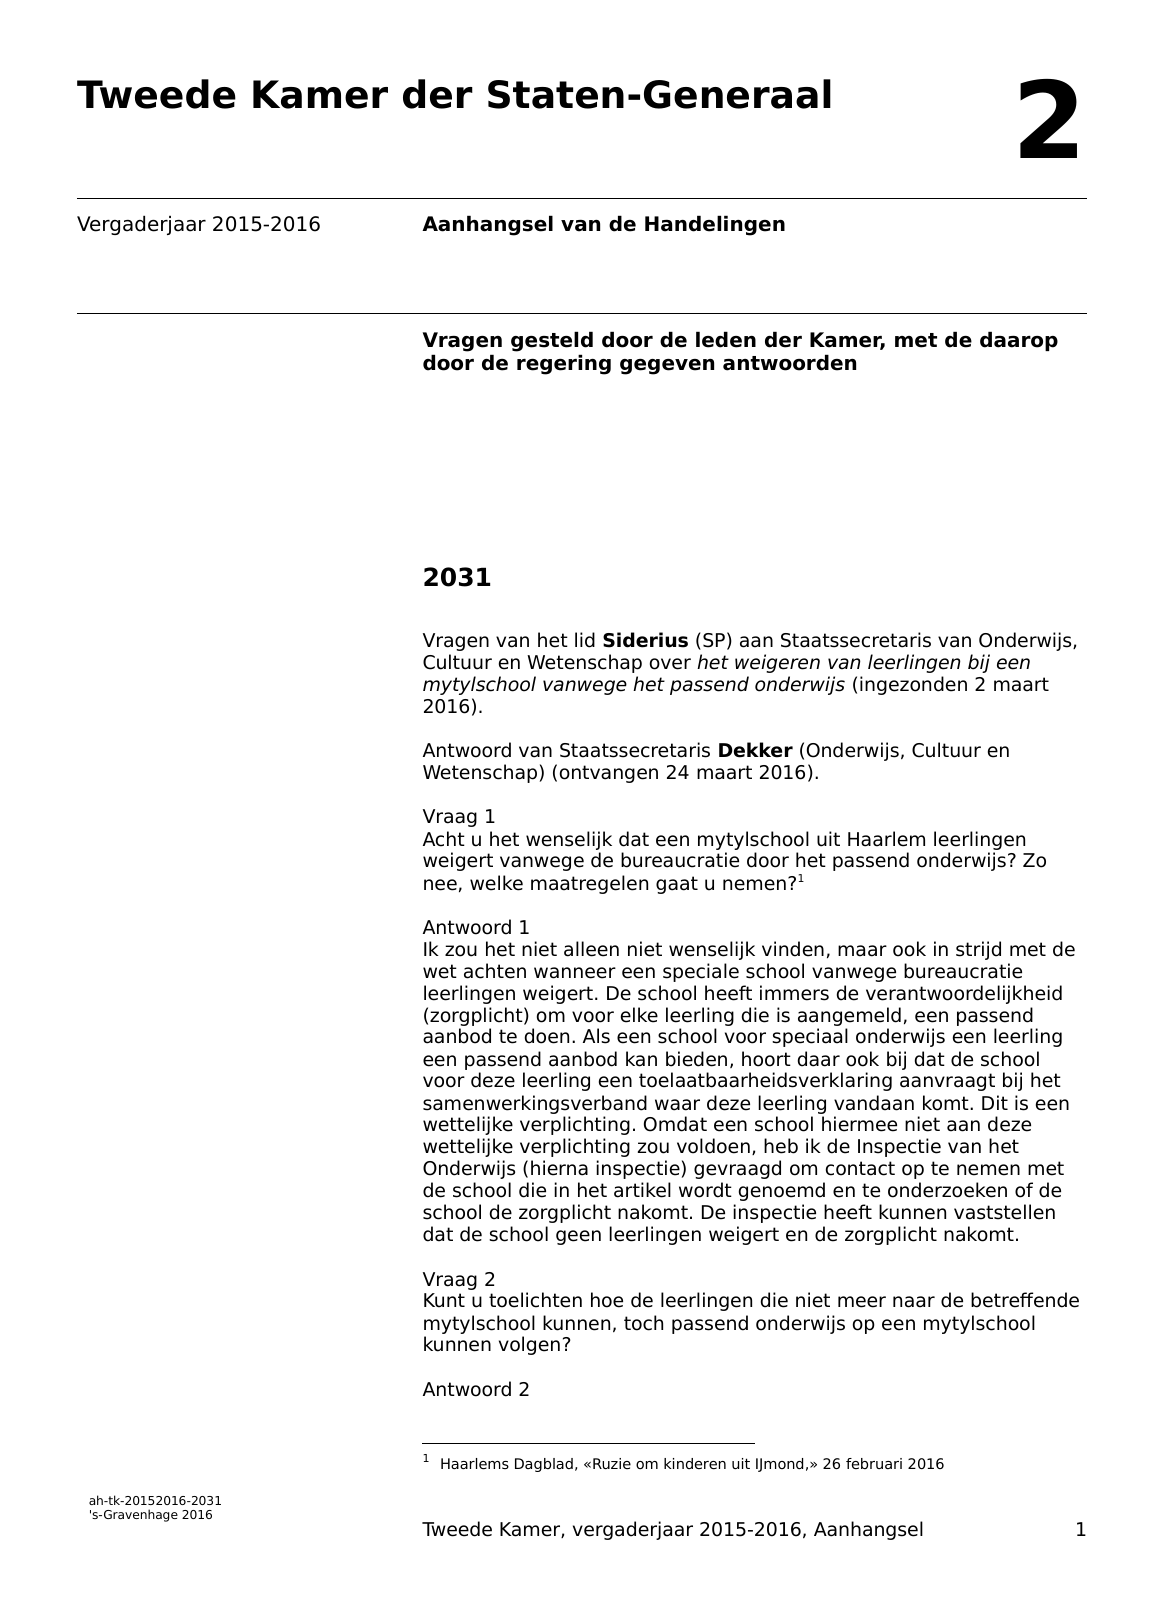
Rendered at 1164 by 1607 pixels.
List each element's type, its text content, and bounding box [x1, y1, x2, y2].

table_cell Vragen gesteld door de leden der Kamer, met de daarop door de regering gegeven antwoorden [422, 314, 1087, 375]
text ah-tk-20152016-2031 [88, 1494, 323, 1508]
text 2031 [422, 563, 1087, 592]
text Vraag 2 [422, 1268, 1087, 1290]
text Vraag 1 [422, 806, 1087, 828]
text Vragen van het lid Siderius (SP) aan Staatssecretaris van Onderwijs, Cultuur en Wetenschap over het weigeren van leerlingen bij een mytylschool vanwege het passend onderwijs (ingezonden 2 maart 2016). [422, 630, 1087, 718]
table_cell Aanhangsel van de Handelingen [422, 199, 1087, 313]
table_header 2 [886, 59, 1087, 198]
text Ik zou het niet alleen niet wenselijk vinden, maar ook in strijd met de wet achten wanneer een speciale school vanwege bureaucratie leerlingen weigert. De school heeft immers de verantwoordelijkheid (zorgplicht) om voor elke leerling die is aangemeld, een passend aanbod te doen. Als een school voor speciaal onderwijs een leerling een passend aanbod kan bieden, hoort daar ook bij dat de school voor deze leerling een toelaatbaarheidsverklaring aanvraagt bij het samenwerkingsverband waar deze leerling vandaan komt. Dit is een wettelijke verplichting. Omdat een school hiermee niet aan deze wettelijke verplichting zou voldoen, heb ik de Inspectie van het Onderwijs (hierna inspectie) gevraagd om contact op te nemen met de school die in het artikel wordt genoemd en te onderzoeken of de school de zorgplicht nakomt. De inspectie heeft kunnen vaststellen dat de school geen leerlingen weigert en de zorgplicht nakomt. [422, 938, 1087, 1246]
text Kunt u toelichten hoe de leerlingen die niet meer naar de betreffende mytylschool kunnen, toch passend onderwijs op een mytylschool kunnen volgen? [422, 1290, 1087, 1356]
text Haarlems Dagblad, «Ruzie om kinderen uit IJmond,» 26 februari 2016 [422, 1452, 1087, 1474]
text Antwoord 1 [422, 917, 1087, 938]
text Antwoord 2 [422, 1378, 1087, 1401]
table_header Tweede Kamer der Staten-Generaal [77, 59, 886, 198]
text Acht u het wenselijk dat een mytylschool uit Haarlem leerlingen weigert vanwege de bureaucratie door het passend onderwijs? Zo nee, welke maatregelen gaat u nemen? [422, 828, 1087, 894]
text Antwoord van Staatssecretaris Dekker (Onderwijs, Cultuur en Wetenschap) (ontvangen 24 maart 2016). [422, 740, 1087, 784]
text 's-Gravenhage 2016 [88, 1508, 323, 1522]
table_cell Vergaderjaar 2015-2016 [77, 199, 422, 313]
table_cell [77, 314, 422, 375]
